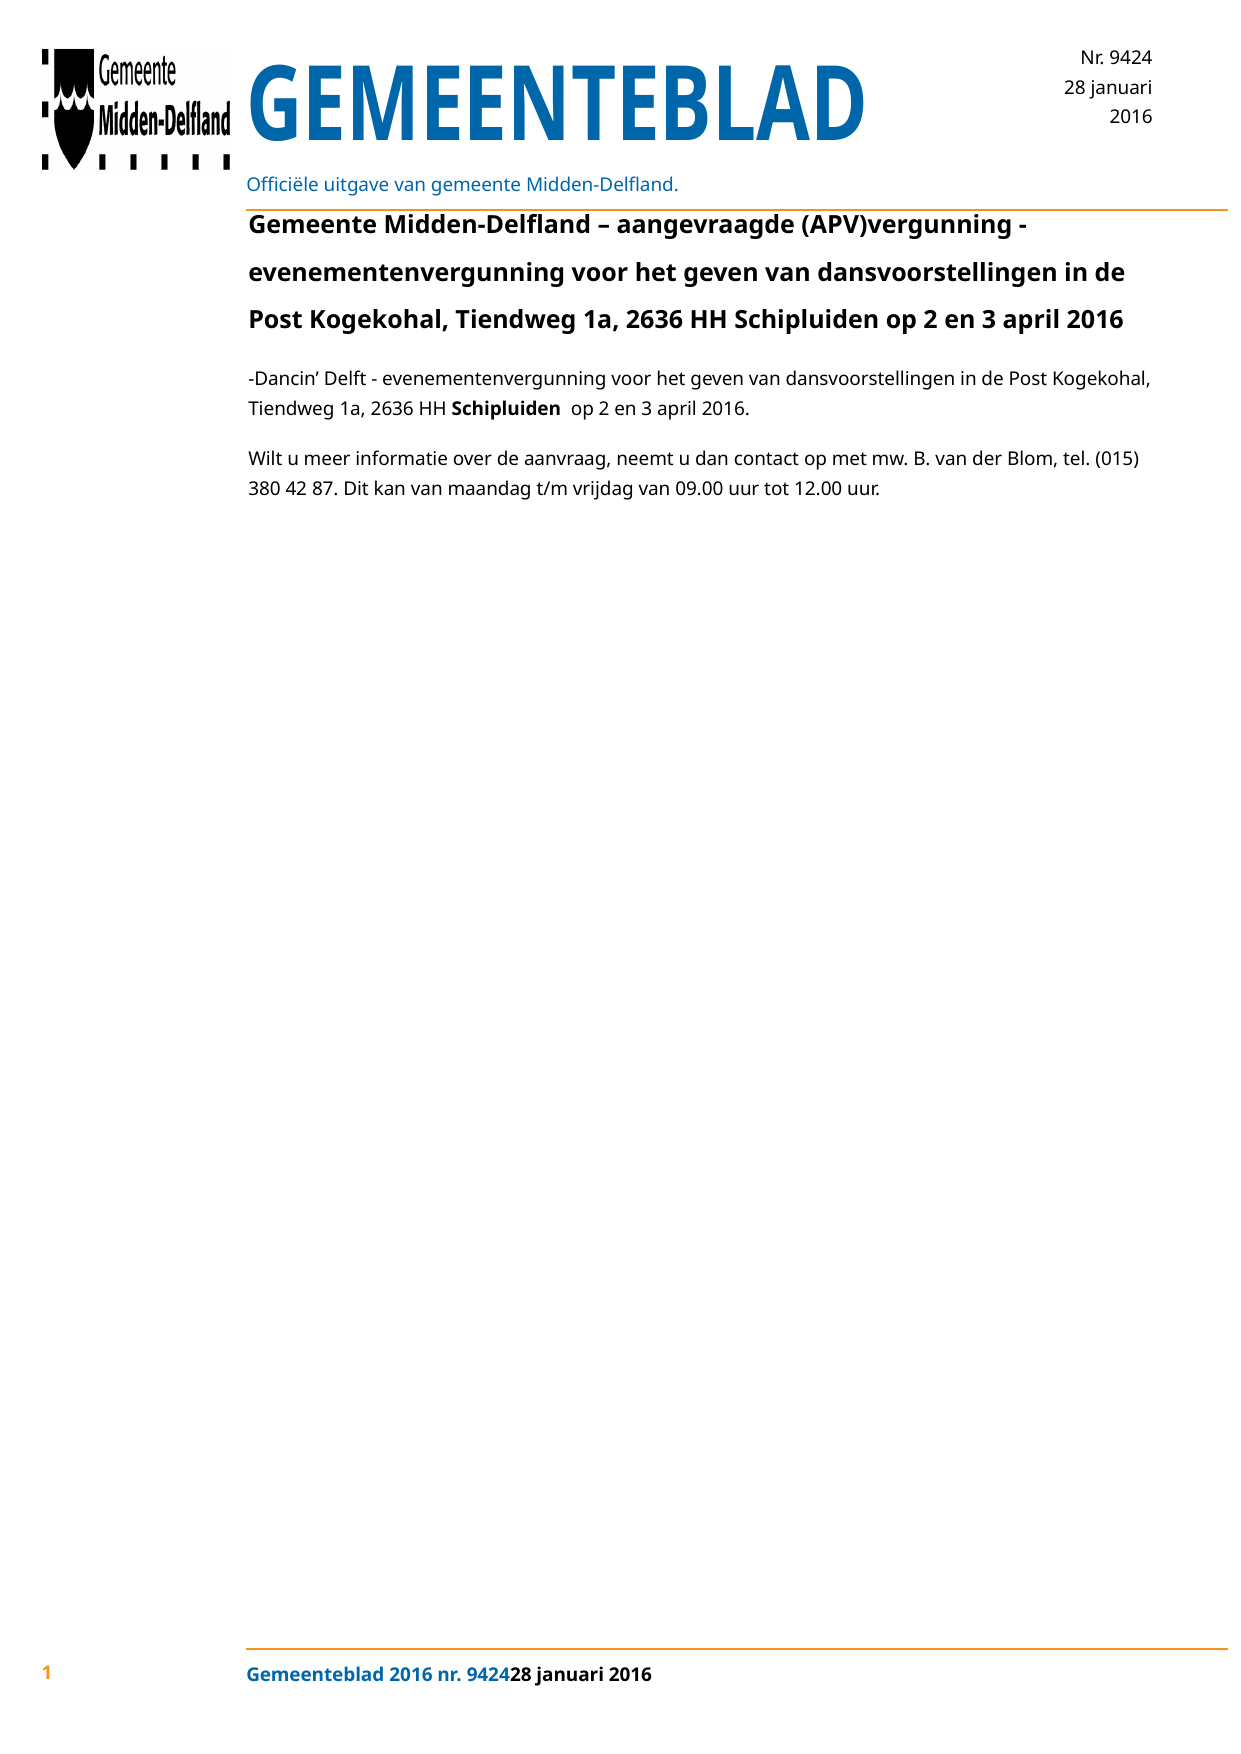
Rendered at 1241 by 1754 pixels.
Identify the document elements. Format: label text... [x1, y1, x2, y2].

text -Dancin’ Delft - evenementenvergunning voor het geven van dansvoorstellingen in de Post Kogekohal, Tiendweg 1a, 2636 HH Schipluiden op 2 en 3 april 2016. [248, 366, 1152, 421]
text Wilt u meer informatie over de aanvraag, neemt u dan contact op met mw. B. van der Blom, tel. (015) 380 42 87. Dit kan van maandag t/m vrijdag van 09.00 uur tot 12.00 uur. [248, 446, 1152, 501]
picture [41, 47, 231, 172]
text Gemeente Midden-Delfland – aangevraagde (APV)vergunning - evenementenvergunning voor het geven van dansvoorstellingen in de Post Kogekohal, Tiendweg 1a, 2636 HH Schipluiden op 2 en 3 april 2016 [248, 211, 1152, 336]
